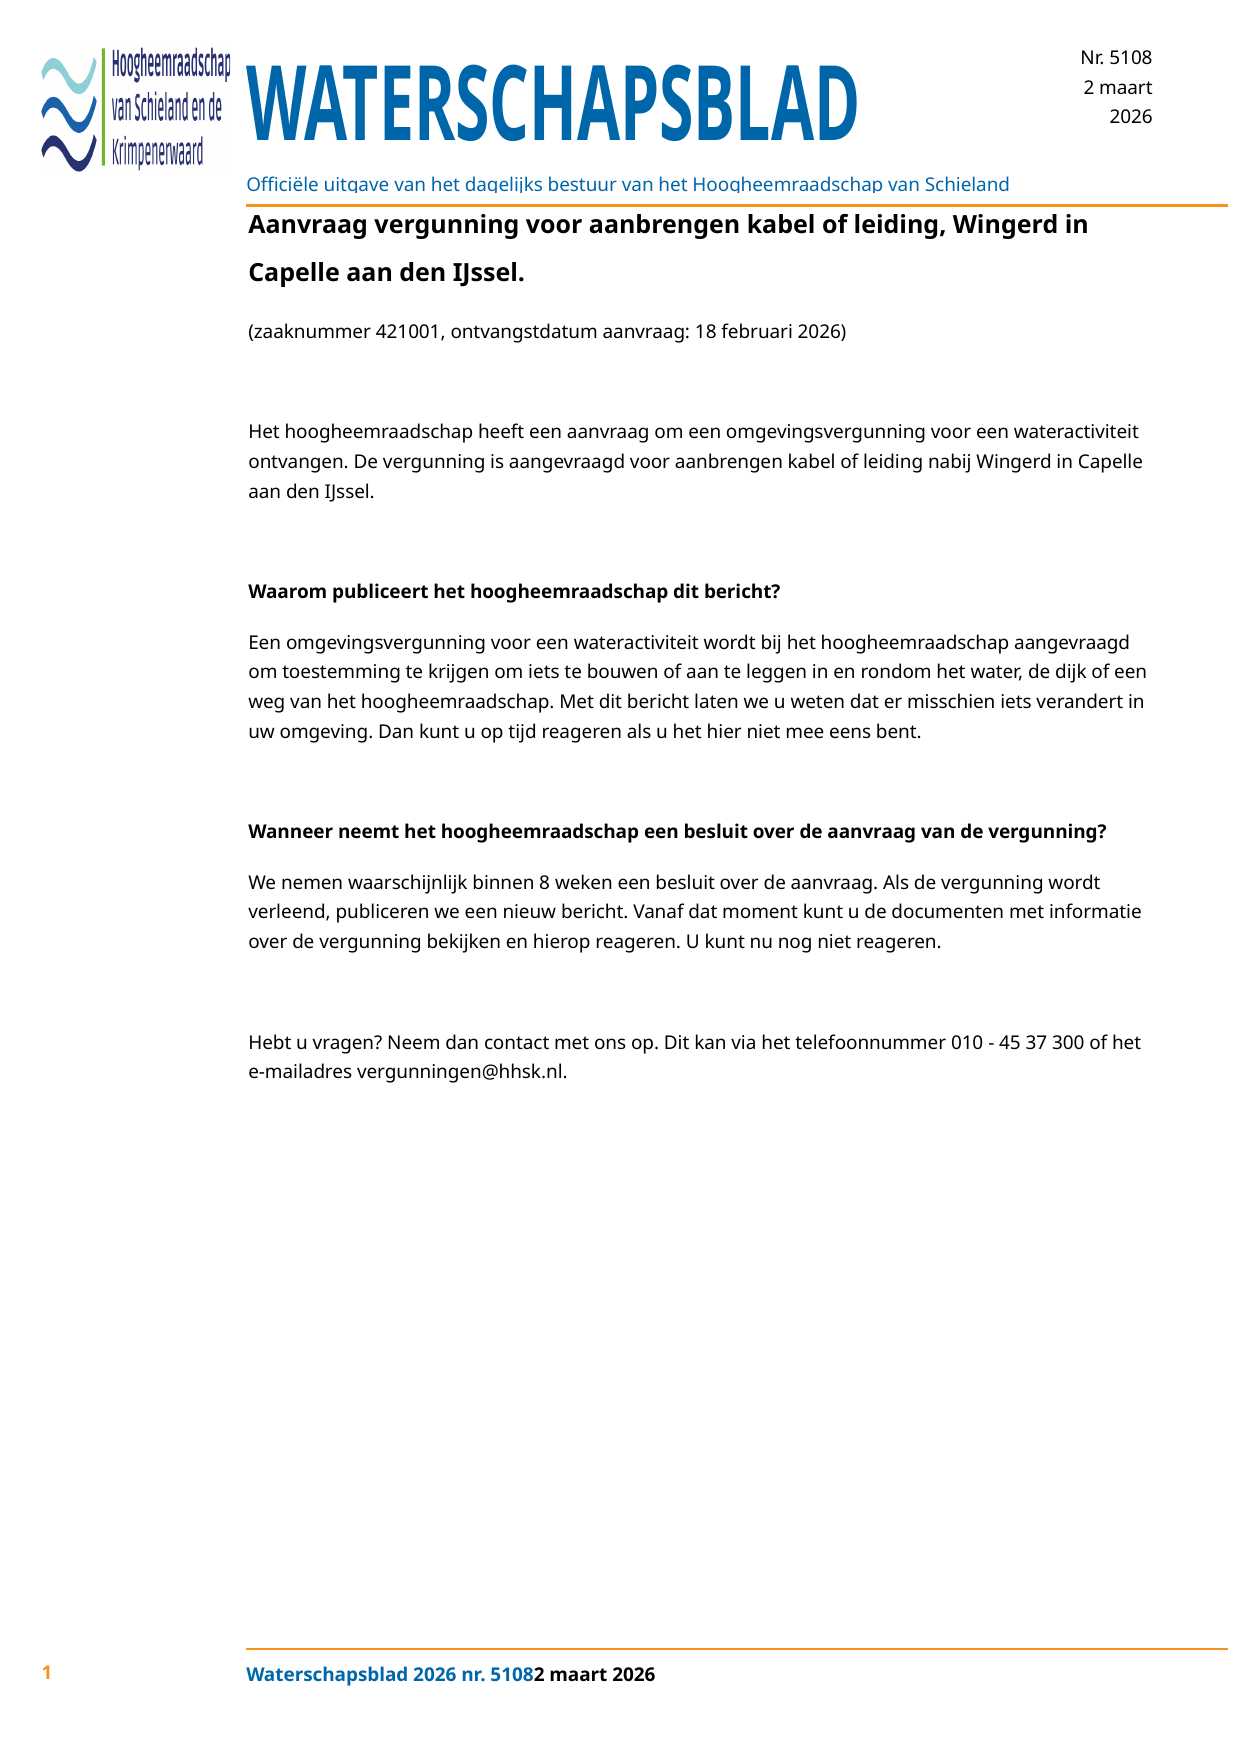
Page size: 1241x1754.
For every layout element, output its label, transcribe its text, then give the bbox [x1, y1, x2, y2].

text (zaaknummer 421001, ontvangstdatum aanvraag: 18 februari 2026) [248, 318, 1152, 344]
text Waarom publiceert het hoogheemraadschap dit bericht? [248, 579, 1152, 604]
text Wanneer neemt het hoogheemraadschap een besluit over de aanvraag van de vergunning? [248, 819, 1152, 844]
picture [41, 47, 231, 172]
text Hebt u vragen? Neem dan contact met ons op. Dit kan via het telefoonnummer 010 - 45 37 300 of het e-mailadres vergunningen@hhsk.nl. [248, 1029, 1152, 1084]
text Aanvraag vergunning voor aanbrengen kabel of leiding, Wingerd in Capelle aan den IJssel. [248, 207, 1152, 288]
text Het hoogheemraadschap heeft een aanvraag om een omgevingsvergunning voor een wateractiviteit ontvangen. De vergunning is aangevraagd voor aanbrengen kabel of leiding nabij Wingerd in Capelle aan den IJssel. [248, 419, 1152, 504]
text Een omgevingsvergunning voor een wateractiviteit wordt bij het hoogheemraadschap aangevraagd om toestemming te krijgen om iets te bouwen of aan te leggen in en rondom het water, de dijk of een weg van het hoogheemraadschap. Met dit bericht laten we u weten dat er misschien iets verandert in uw omgeving. Dan kunt u op tijd reageren als u het hier niet mee eens bent. [248, 629, 1152, 744]
text We nemen waarschijnlijk binnen 8 weken een besluit over de aanvraag. Als de vergunning wordt verleend, publiceren we een nieuw bericht. Vanaf dat moment kunt u de documenten met informatie over de vergunning bekijken en hierop reageren. U kunt nu nog niet reageren. [248, 869, 1152, 954]
